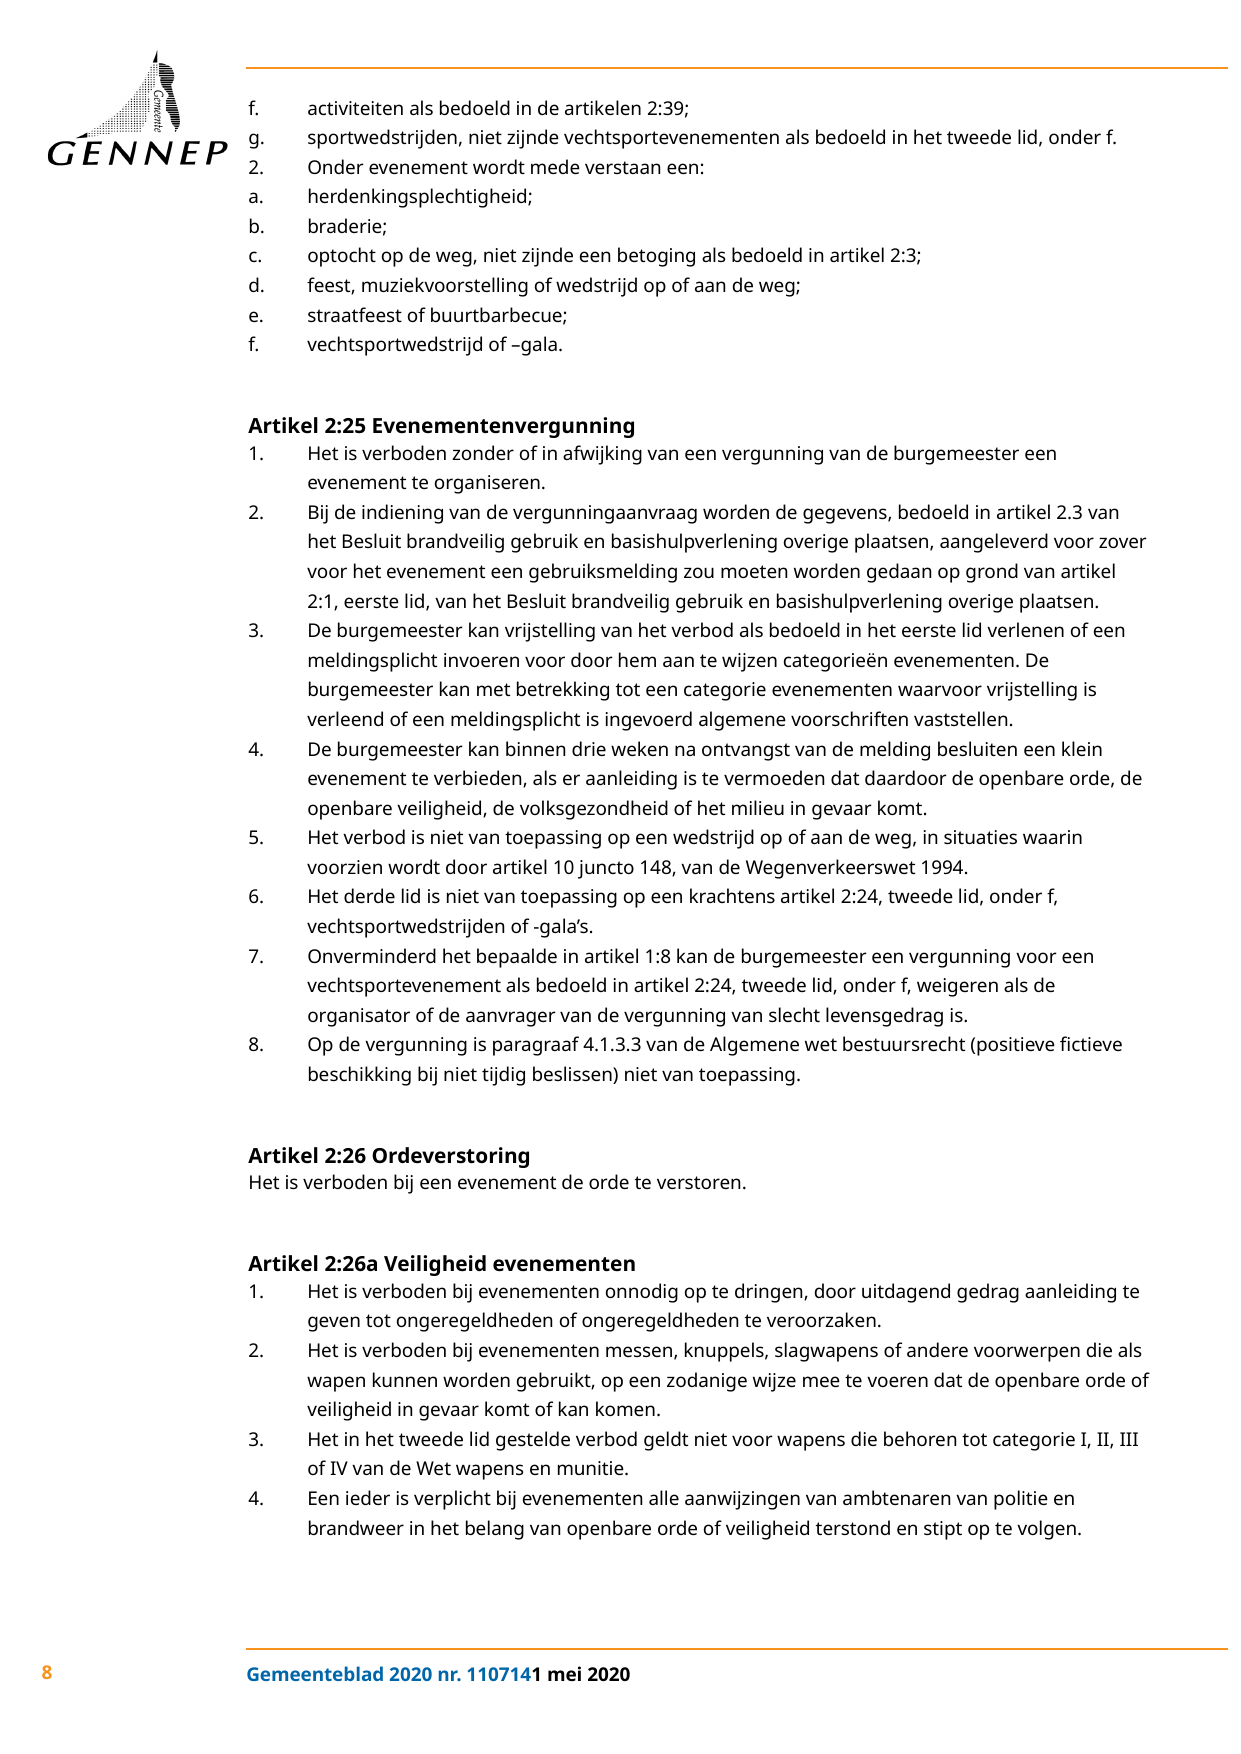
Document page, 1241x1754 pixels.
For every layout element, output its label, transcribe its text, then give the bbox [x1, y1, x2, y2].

list braderie; [248, 213, 1152, 239]
list Onverminderd het bepaalde in artikel 1:8 kan de burgemeester een vergunning voor een vechtsportevenement als bedoeld in artikel 2:24, tweede lid, onder f, weigeren als de organisator of de aanvrager van de vergunning van slecht levensgedrag is. [248, 943, 1152, 1028]
list Een ieder is verplicht bij evenementen alle aanwijzingen van ambtenaren van politie en brandweer in het belang van openbare orde of veiligheid terstond en stipt op te volgen. [248, 1485, 1152, 1540]
text Artikel 2:25 Evenementenvergunning [248, 411, 1152, 440]
list Het is verboden bij evenementen onnodig op te dringen, door uitdagend gedrag aanleiding te geven tot ongeregeldheden of ongeregeldheden te veroorzaken. [248, 1278, 1152, 1333]
list sportwedstrijden, niet zijnde vechtsportevenementen als bedoeld in het tweede lid, onder f. [248, 124, 1152, 150]
list Op de vergunning is paragraaf 4.1.3.3 van de Algemene wet bestuursrecht (positieve fictieve beschikking bij niet tijdig beslissen) niet van toepassing. [248, 1032, 1152, 1087]
list activiteiten als bedoeld in de artikelen 2:39; [248, 95, 1152, 121]
list Het is verboden bij evenementen messen, knuppels, slagwapens of andere voorwerpen die als wapen kunnen worden gebruikt, op een zodanige wijze mee te voeren dat de openbare orde of veiligheid in gevaar komt of kan komen. [248, 1337, 1152, 1422]
text Het is verboden bij een evenement de orde te verstoren. [248, 1169, 1152, 1195]
list optocht op de weg, niet zijnde een betoging als bedoeld in artikel 2:3; [248, 243, 1152, 268]
list De burgemeester kan binnen drie weken na ontvangst van de melding besluiten een klein evenement te verbieden, als er aanleiding is te vermoeden dat daardoor de openbare orde, de openbare veiligheid, de volksgezondheid of het milieu in gevaar komt. [248, 736, 1152, 821]
list Het derde lid is niet van toepassing op een krachtens artikel 2:24, tweede lid, onder f, vechtsportwedstrijden of -gala’s. [248, 884, 1152, 939]
list feest, muziekvoorstelling of wedstrijd op of aan de weg; [248, 272, 1152, 298]
list straatfeest of buurtbarbecue; [248, 302, 1152, 328]
list De burgemeester kan vrijstelling van het verbod als bedoeld in het eerste lid verlenen of een meldingsplicht invoeren voor door hem aan te wijzen categorieën evenementen. De burgemeester kan met betrekking tot een categorie evenementen waarvoor vrijstelling is verleend of een meldingsplicht is ingevoerd algemene voorschriften vaststellen. [248, 617, 1152, 732]
list Het verbod is niet van toepassing op een wedstrijd op of aan de weg, in situaties waarin voorzien wordt door artikel 10 juncto 148, van de Wegenverkeerswet 1994. [248, 824, 1152, 880]
list Onder evenement wordt mede verstaan een: [248, 154, 1152, 180]
list vechtsportwedstrijd of –gala. [248, 331, 1152, 357]
list herdenkingsplechtigheid; [248, 183, 1152, 209]
list Het is verboden zonder of in afwijking van een vergunning van de burgemeester een evenement te organiseren. [248, 440, 1152, 495]
text Artikel 2:26a Veiligheid evenementen [248, 1249, 1152, 1278]
list Het in het tweede lid gestelde verbod geldt niet voor wapens die behoren tot categorie I, II, III of IV van de Wet wapens en munitie. [248, 1426, 1152, 1481]
text Artikel 2:26 Ordeverstoring [248, 1141, 1152, 1169]
picture [41, 47, 231, 172]
list Bij de indiening van de vergunningaanvraag worden de gegevens, bedoeld in artikel 2.3 van het Besluit brandveilig gebruik en basishulpverlening overige plaatsen, aangeleverd voor zover voor het evenement een gebruiksmelding zou moeten worden gedaan op grond van artikel 2:1, eerste lid, van het Besluit brandveilig gebruik en basishulpverlening overige plaatsen. [248, 499, 1152, 613]
